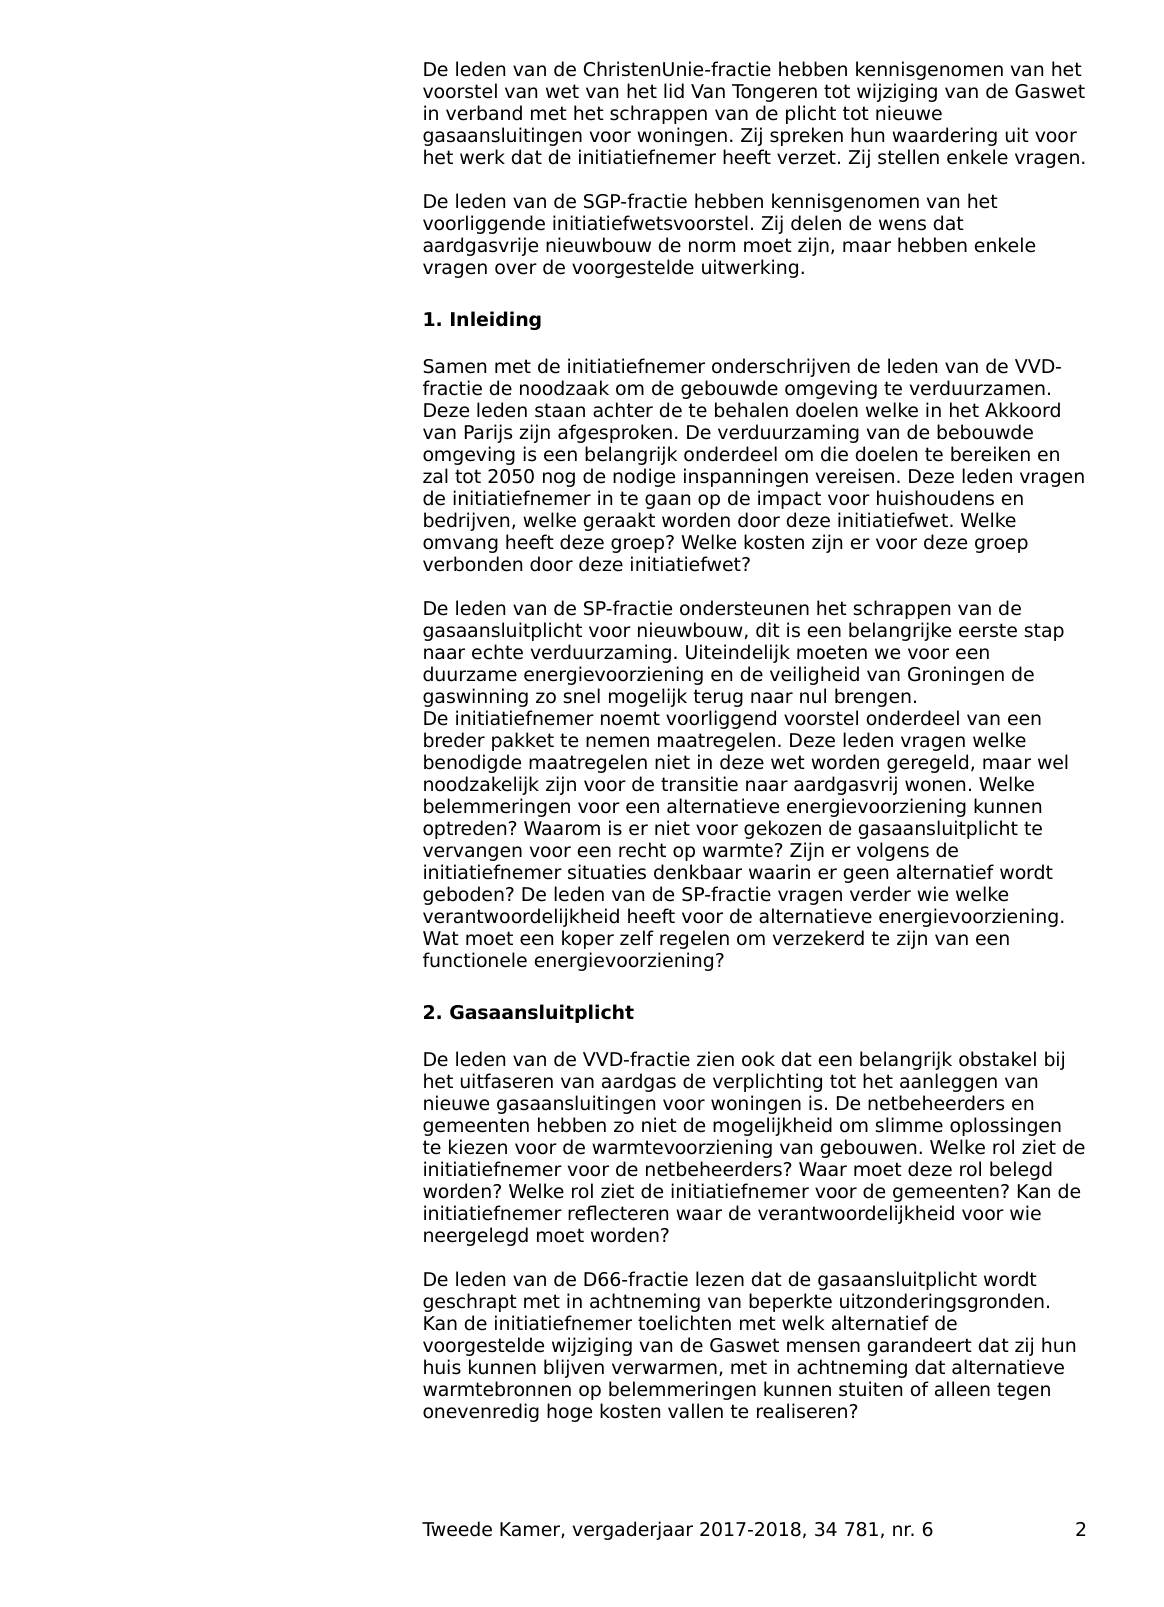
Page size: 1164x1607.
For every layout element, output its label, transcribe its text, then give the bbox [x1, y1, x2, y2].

text Samen met de initiatiefnemer onderschrijven de leden van de VVD-fractie de noodzaak om de gebouwde omgeving te verduurzamen. Deze leden staan achter de te behalen doelen welke in het Akkoord van Parijs zijn afgesproken. De verduurzaming van de bebouwde omgeving is een belangrijk onderdeel om die doelen te bereiken en zal tot 2050 nog de nodige inspanningen vereisen. Deze leden vragen de initiatiefnemer in te gaan op de impact voor huishoudens en bedrijven, welke geraakt worden door deze initiatiefwet. Welke omvang heeft deze groep? Welke kosten zijn er voor deze groep verbonden door deze initiatiefwet? [422, 356, 1087, 576]
text De leden van de SP-fractie ondersteunen het schrappen van de gasaansluitplicht voor nieuwbouw, dit is een belangrijke eerste stap naar echte verduurzaming. Uiteindelijk moeten we voor een duurzame energievoorziening en de veiligheid van Groningen de gaswinning zo snel mogelijk terug naar nul brengen. [422, 598, 1087, 708]
text De leden van de ChristenUnie-fractie hebben kennisgenomen van het voorstel van wet van het lid Van Tongeren tot wijziging van de Gaswet in verband met het schrappen van de plicht tot nieuwe gasaansluitingen voor woningen. Zij spreken hun waardering uit voor het werk dat de initiatiefnemer heeft verzet. Zij stellen enkele vragen. [422, 59, 1087, 169]
subtitle 1. Inleiding [422, 309, 1087, 331]
text De leden van de D66-fractie lezen dat de gasaansluitplicht wordt geschrapt met in achtneming van beperkte uitzonderingsgronden. Kan de initiatiefnemer toelichten met welk alternatief de voorgestelde wijziging van de Gaswet mensen garandeert dat zij hun huis kunnen blijven verwarmen, met in achtneming dat alternatieve warmtebronnen op belemmeringen kunnen stuiten of alleen tegen onevenredig hoge kosten vallen te realiseren? [422, 1269, 1087, 1422]
text De leden van de SGP-fractie hebben kennisgenomen van het voorliggende initiatiefwetsvoorstel. Zij delen de wens dat aardgasvrije nieuwbouw de norm moet zijn, maar hebben enkele vragen over de voorgestelde uitwerking. [422, 191, 1087, 279]
text De initiatiefnemer noemt voorliggend voorstel onderdeel van een breder pakket te nemen maatregelen. Deze leden vragen welke benodigde maatregelen niet in deze wet worden geregeld, maar wel noodzakelijk zijn voor de transitie naar aardgasvrij wonen. Welke belemmeringen voor een alternatieve energievoorziening kunnen optreden? Waarom is er niet voor gekozen de gasaansluitplicht te vervangen voor een recht op warmte? Zijn er volgens de initiatiefnemer situaties denkbaar waarin er geen alternatief wordt geboden? De leden van de SP-fractie vragen verder wie welke verantwoordelijkheid heeft voor de alternatieve energievoorziening. Wat moet een koper zelf regelen om verzekerd te zijn van een functionele energievoorziening? [422, 708, 1087, 972]
subtitle 2. Gasaansluitplicht [422, 1002, 1087, 1024]
text De leden van de VVD-fractie zien ook dat een belangrijk obstakel bij het uitfaseren van aardgas de verplichting tot het aanleggen van nieuwe gasaansluitingen voor woningen is. De netbeheerders en gemeenten hebben zo niet de mogelijkheid om slimme oplossingen te kiezen voor de warmtevoorziening van gebouwen. Welke rol ziet de initiatiefnemer voor de netbeheerders? Waar moet deze rol belegd worden? Welke rol ziet de initiatiefnemer voor de gemeenten? Kan de initiatiefnemer reflecteren waar de verantwoordelijkheid voor wie neergelegd moet worden? [422, 1049, 1087, 1246]
